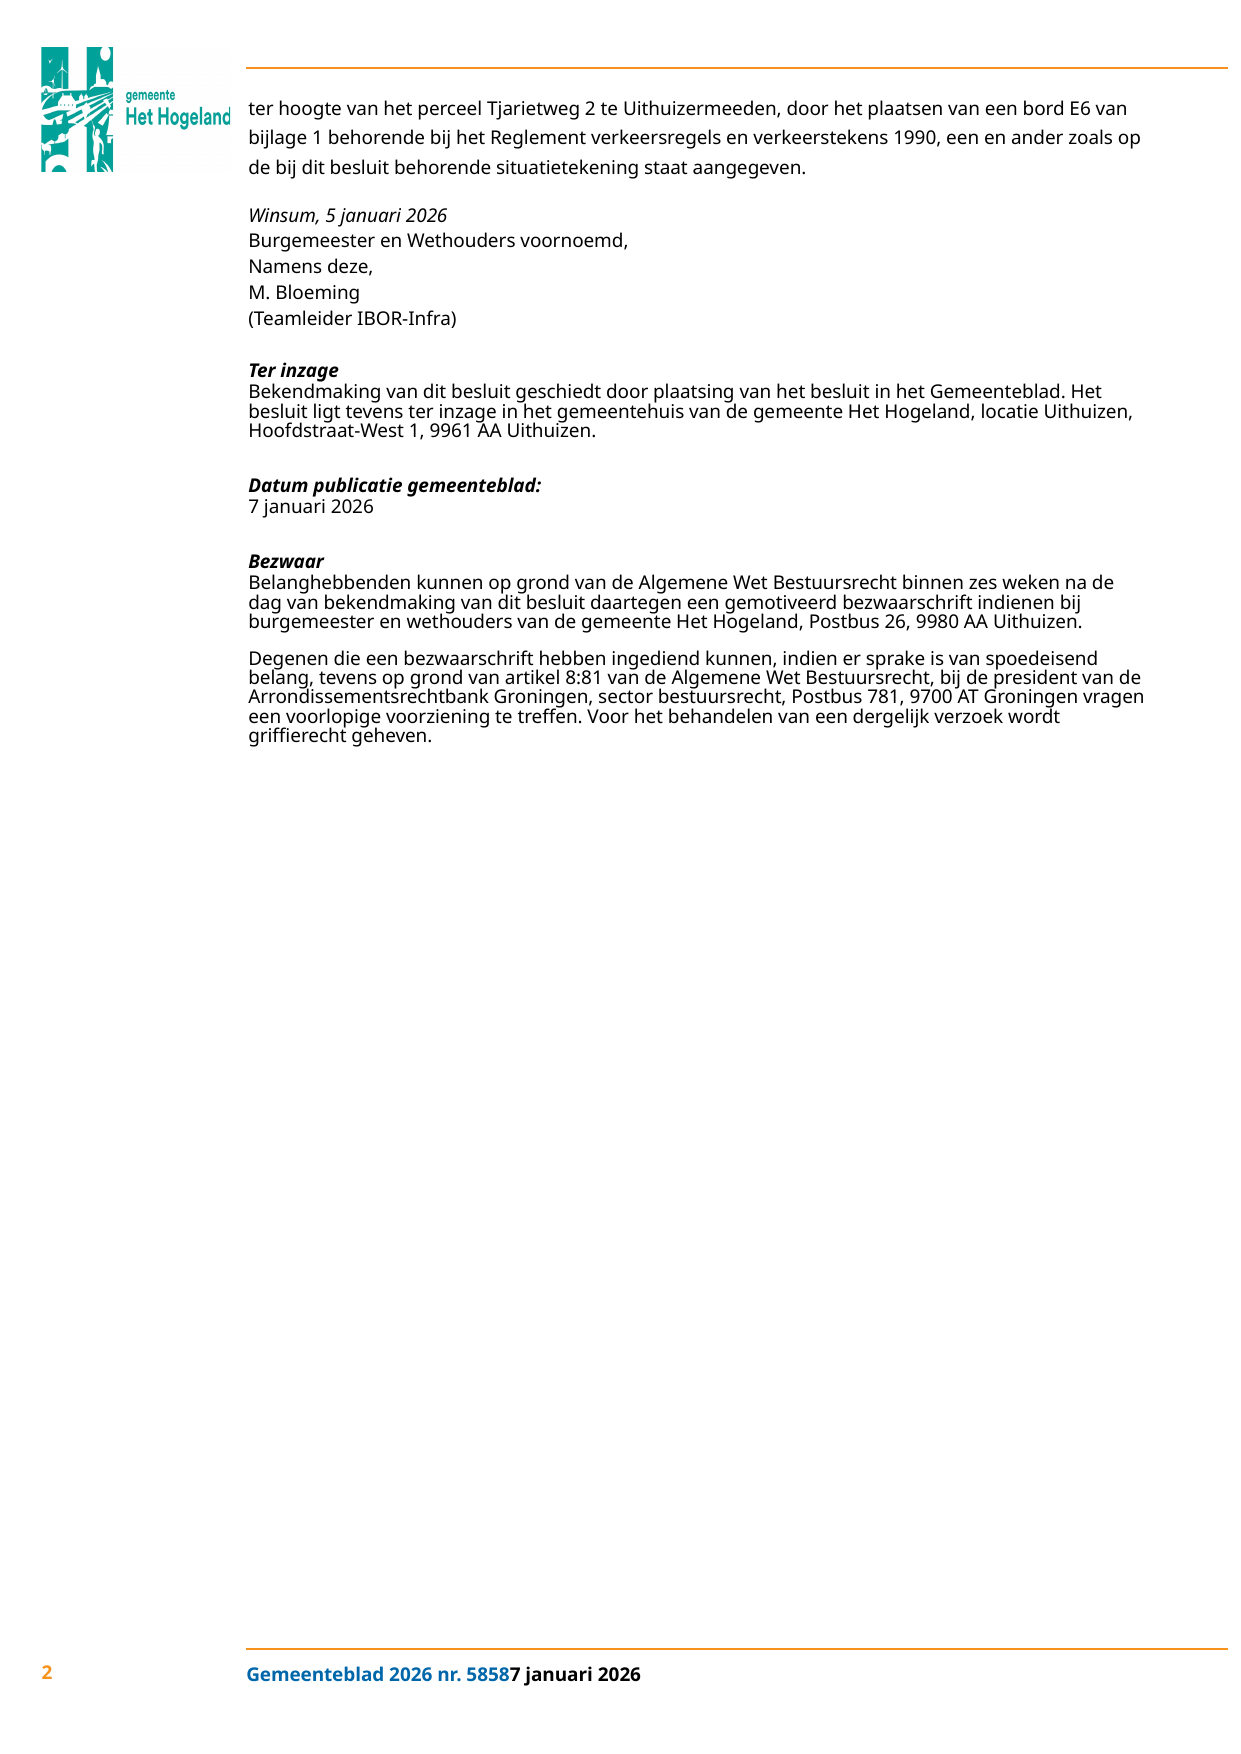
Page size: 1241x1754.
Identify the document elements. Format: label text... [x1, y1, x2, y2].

text 7 januari 2026 [248, 498, 1152, 517]
text ter hoogte van het perceel Tjarietweg 2 te Uithuizermeeden, door het plaatsen van een bord E6 van bijlage 1 behorende bij het Reglement verkeersregels en verkeerstekens 1990, een en ander zoals op de bij dit besluit behorende situatietekening staat aangegeven. [248, 95, 1152, 180]
text Winsum, 5 januari 2026 [248, 202, 1152, 227]
text Bekendmaking van dit besluit geschiedt door plaatsing van het besluit in het Gemeenteblad. Het besluit ligt tevens ter inzage in het gemeentehuis van de gemeente Het Hogeland, locatie Uithuizen, Hoofdstraat-West 1, 9961 AA Uithuizen. [248, 383, 1152, 441]
text Burgemeester en Wethouders voornoemd, [248, 227, 1152, 253]
text Belanghebbenden kunnen op grond van de Algemene Wet Bestuursrecht binnen zes weken na de dag van bekendmaking van dit besluit daartegen een gemotiveerd bezwaarschrift indienen bij burgemeester en wethouders van de gemeente Het Hogeland, Postbus 26, 9980 AA Uithuizen. [248, 574, 1152, 632]
text Ter inzage [248, 358, 1152, 383]
text Degenen die een bezwaarschrift hebben ingediend kunnen, indien er sprake is van spoedeisend belang, tevens op grond van artikel 8:81 van de Algemene Wet Bestuursrecht, bij de president van de Arrondissementsrechtbank Groningen, sector bestuursrecht, Postbus 781, 9700 AT Groningen vragen een voorlopige voorziening te treffen. Voor het behandelen van een dergelijk verzoek wordt griffierecht geheven. [248, 650, 1152, 746]
text Datum publicatie gemeenteblad: [248, 472, 1152, 498]
text Namens deze, [248, 253, 1152, 279]
text (Teamleider IBOR-Infra) [248, 305, 1152, 330]
text Bezwaar [248, 549, 1152, 574]
picture [41, 47, 231, 172]
text M. Bloeming [248, 279, 1152, 305]
